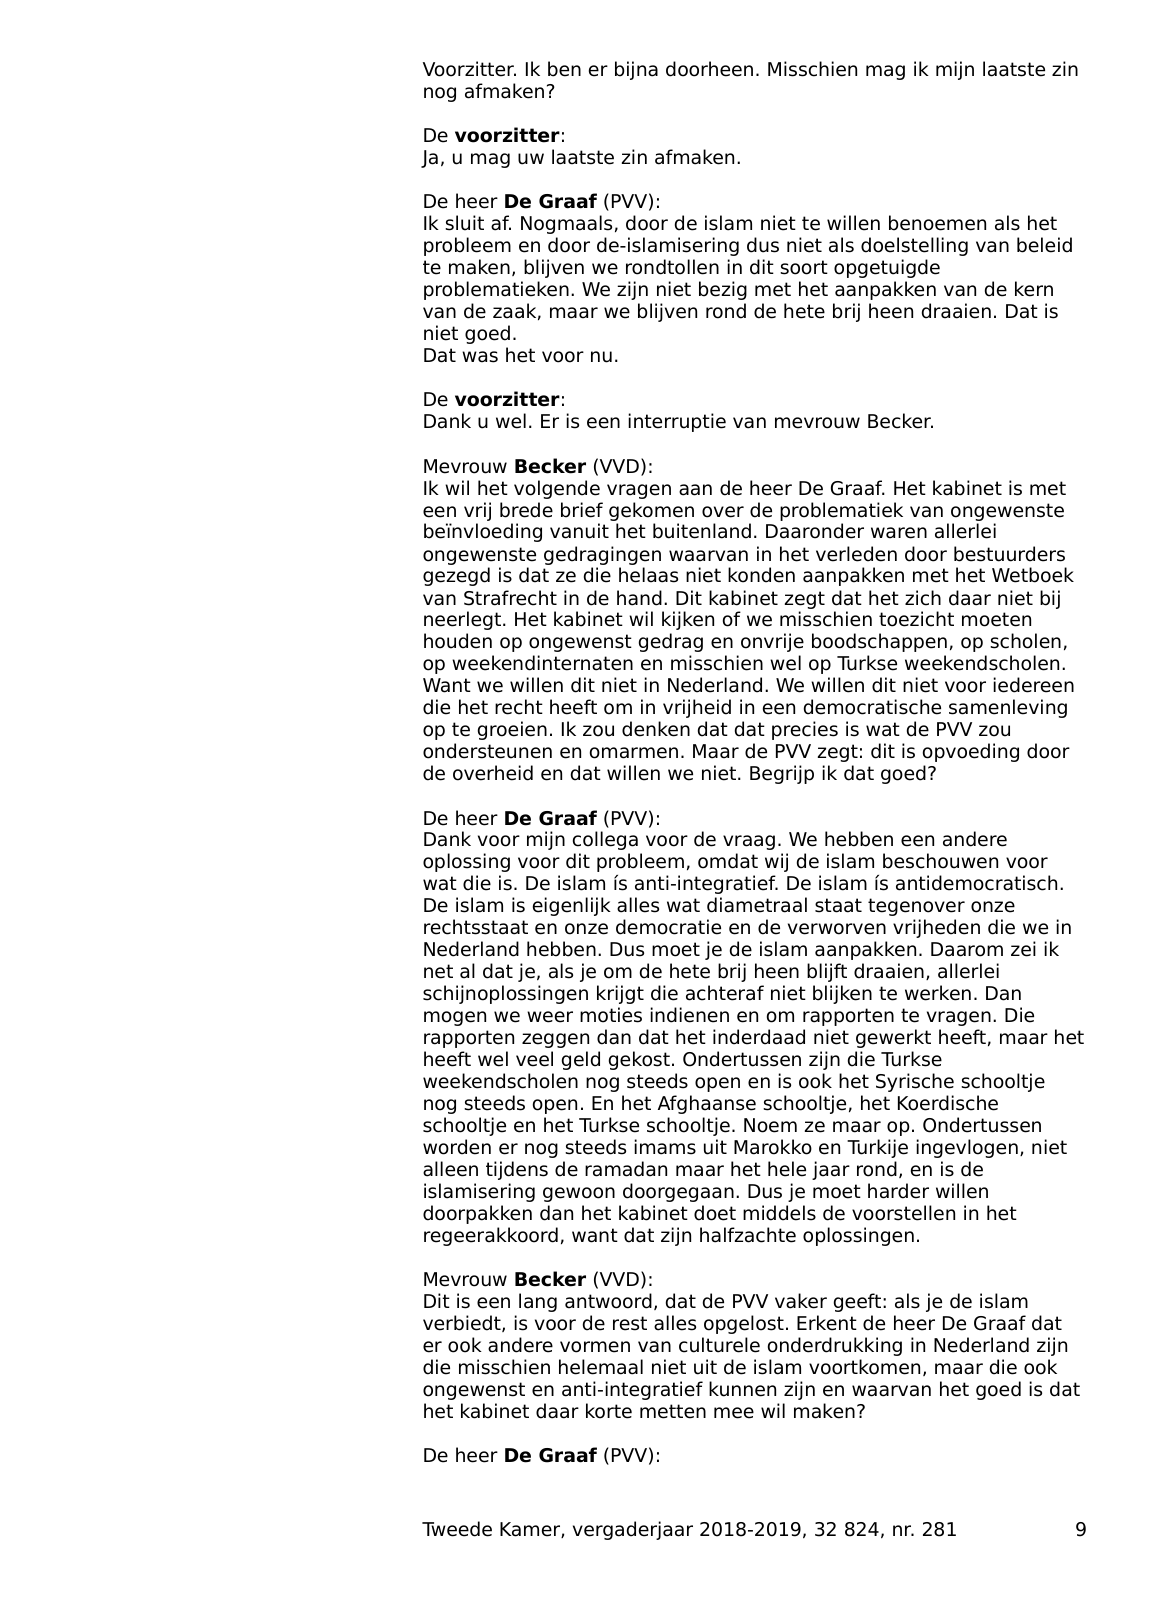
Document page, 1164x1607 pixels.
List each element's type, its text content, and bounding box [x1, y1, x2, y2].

text De voorzitter: [422, 389, 1087, 411]
text De voorzitter: [422, 125, 1087, 147]
text De heer De Graaf (PVV): [422, 191, 1087, 213]
text Mevrouw Becker (VVD): [422, 456, 1087, 477]
text De heer De Graaf (PVV): [422, 807, 1087, 829]
text Dank voor mijn collega voor de vraag. We hebben een andere oplossing voor dit probleem, omdat wij de islam beschouwen voor wat die is. De islam ís anti-integratief. De islam ís antidemocratisch. De islam is eigenlijk alles wat diametraal staat tegenover onze rechtsstaat en onze democratie en de verworven vrijheden die we in Nederland hebben. Dus moet je de islam aanpakken. Daarom zei ik net al dat je, als je om de hete brij heen blijft draaien, allerlei schijnoplossingen krijgt die achteraf niet blijken te werken. Dan mogen we weer moties indienen en om rapporten te vragen. Die rapporten zeggen dan dat het inderdaad niet gewerkt heeft, maar het heeft wel veel geld gekost. Ondertussen zijn die Turkse weekendscholen nog steeds open en is ook het Syrische schooltje nog steeds open. En het Afghaanse schooltje, het Koerdische schooltje en het Turkse schooltje. Noem ze maar op. Ondertussen worden er nog steeds imams uit Marokko en Turkije ingevlogen, niet alleen tijdens de ramadan maar het hele jaar rond, en is de islamisering gewoon doorgegaan. Dus je moet harder willen doorpakken dan het kabinet doet middels de voorstellen in het regeerakkoord, want dat zijn halfzachte oplossingen. [422, 829, 1087, 1247]
text Mevrouw Becker (VVD): [422, 1269, 1087, 1291]
text Voorzitter. Ik ben er bijna doorheen. Misschien mag ik mijn laatste zin nog afmaken? [422, 59, 1087, 103]
text Dit is een lang antwoord, dat de PVV vaker geeft: als je de islam verbiedt, is voor de rest alles opgelost. Erkent de heer De Graaf dat er ook andere vormen van culturele onderdrukking in Nederland zijn die misschien helemaal niet uit de islam voortkomen, maar die ook ongewenst en anti-integratief kunnen zijn en waarvan het goed is dat het kabinet daar korte metten mee wil maken? [422, 1291, 1087, 1423]
text Ja, u mag uw laatste zin afmaken. [422, 147, 1087, 169]
text Dat was het voor nu. [422, 345, 1087, 367]
text Dank u wel. Er is een interruptie van mevrouw Becker. [422, 411, 1087, 433]
text Ik wil het volgende vragen aan de heer De Graaf. Het kabinet is met een vrij brede brief gekomen over de problematiek van ongewenste beïnvloeding vanuit het buitenland. Daaronder waren allerlei ongewenste gedragingen waarvan in het verleden door bestuurders gezegd is dat ze die helaas niet konden aanpakken met het Wetboek van Strafrecht in de hand. Dit kabinet zegt dat het zich daar niet bij neerlegt. Het kabinet wil kijken of we misschien toezicht moeten houden op ongewenst gedrag en onvrije boodschappen, op scholen, op weekendinternaten en misschien wel op Turkse weekendscholen. Want we willen dit niet in Nederland. We willen dit niet voor iedereen die het recht heeft om in vrijheid in een democratische samenleving op te groeien. Ik zou denken dat dat precies is wat de PVV zou ondersteunen en omarmen. Maar de PVV zegt: dit is opvoeding door de overheid en dat willen we niet. Begrijp ik dat goed? [422, 477, 1087, 785]
text De heer De Graaf (PVV): [422, 1445, 1087, 1467]
text Ik sluit af. Nogmaals, door de islam niet te willen benoemen als het probleem en door de-islamisering dus niet als doelstelling van beleid te maken, blijven we rondtollen in dit soort opgetuigde problematieken. We zijn niet bezig met het aanpakken van de kern van de zaak, maar we blijven rond de hete brij heen draaien. Dat is niet goed. [422, 213, 1087, 345]
